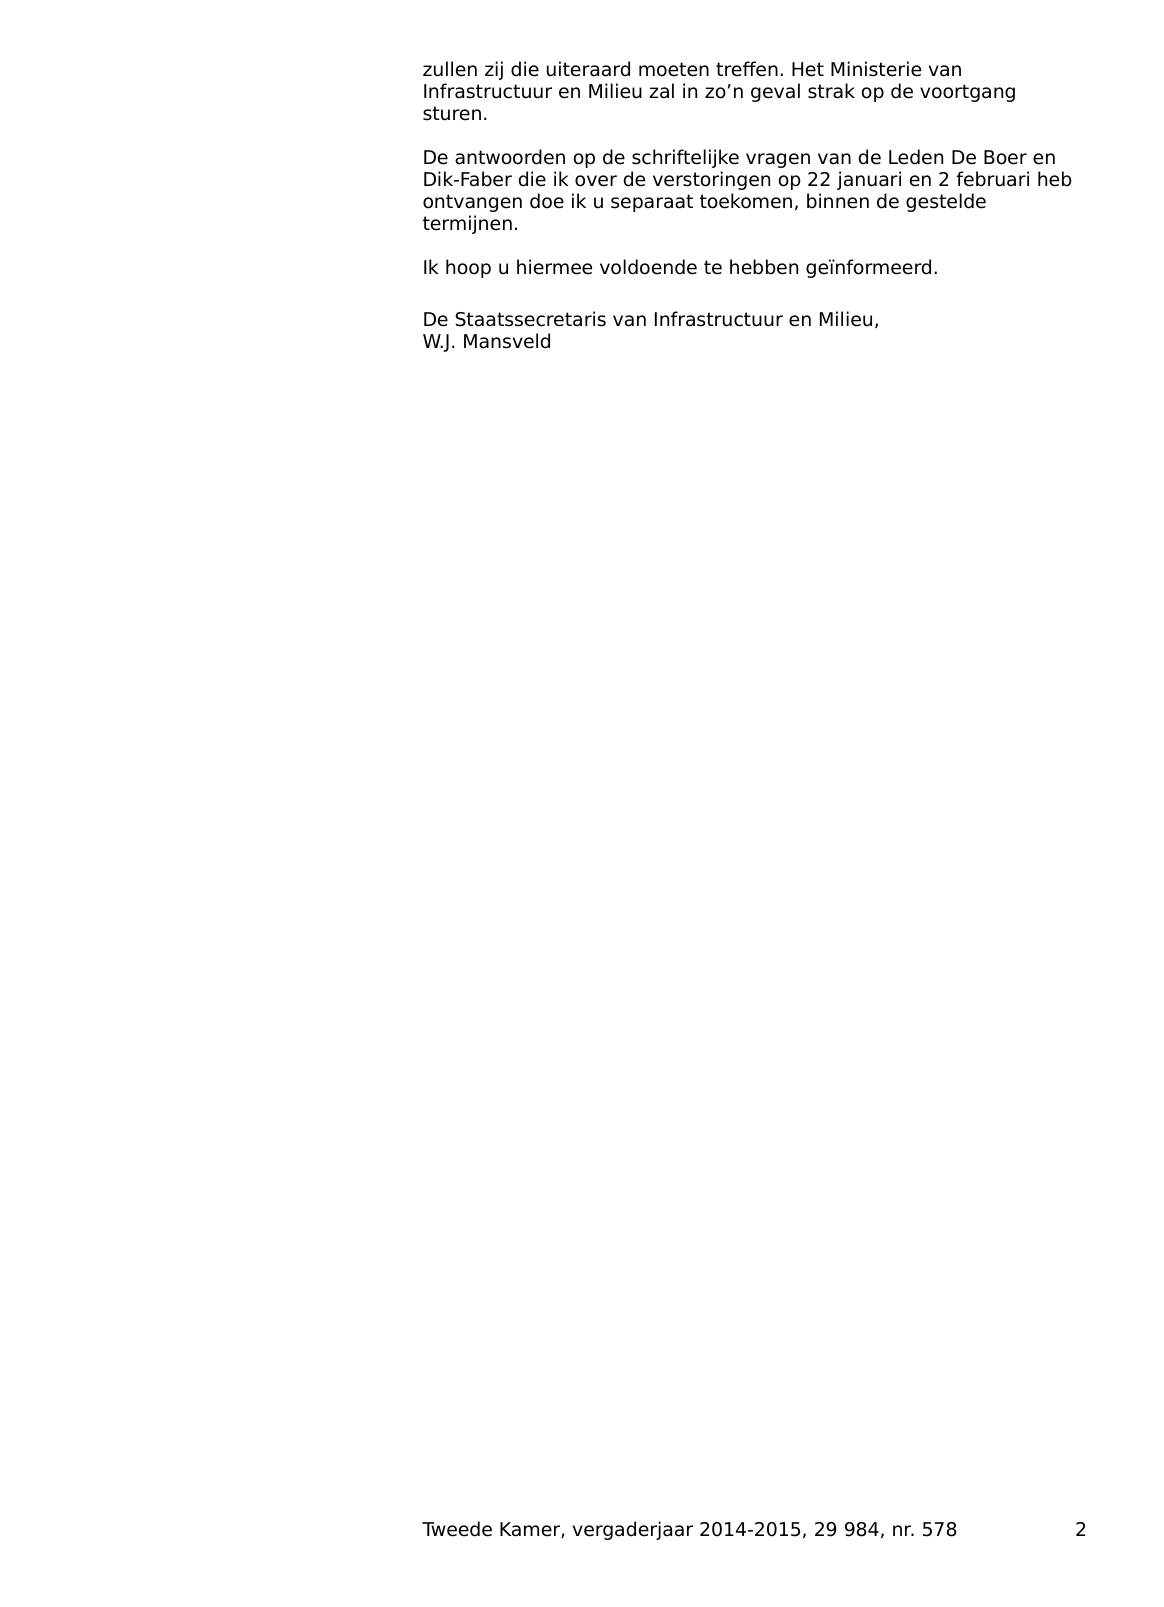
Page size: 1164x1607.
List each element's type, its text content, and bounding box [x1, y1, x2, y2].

text De antwoorden op de schriftelijke vragen van de Leden De Boer en Dik-Faber die ik over de verstoringen op 22 januari en 2 februari heb ontvangen doe ik u separaat toekomen, binnen de gestelde termijnen. [422, 147, 1087, 235]
text zullen zij die uiteraard moeten treffen. Het Ministerie van Infrastructuur en Milieu zal in zo’n geval strak op de voortgang sturen. [422, 59, 1087, 125]
text De Staatssecretaris van Infrastructuur en Milieu, W.J. Mansveld [422, 309, 1087, 353]
text Ik hoop u hiermee voldoende te hebben geïnformeerd. [422, 257, 1087, 279]
